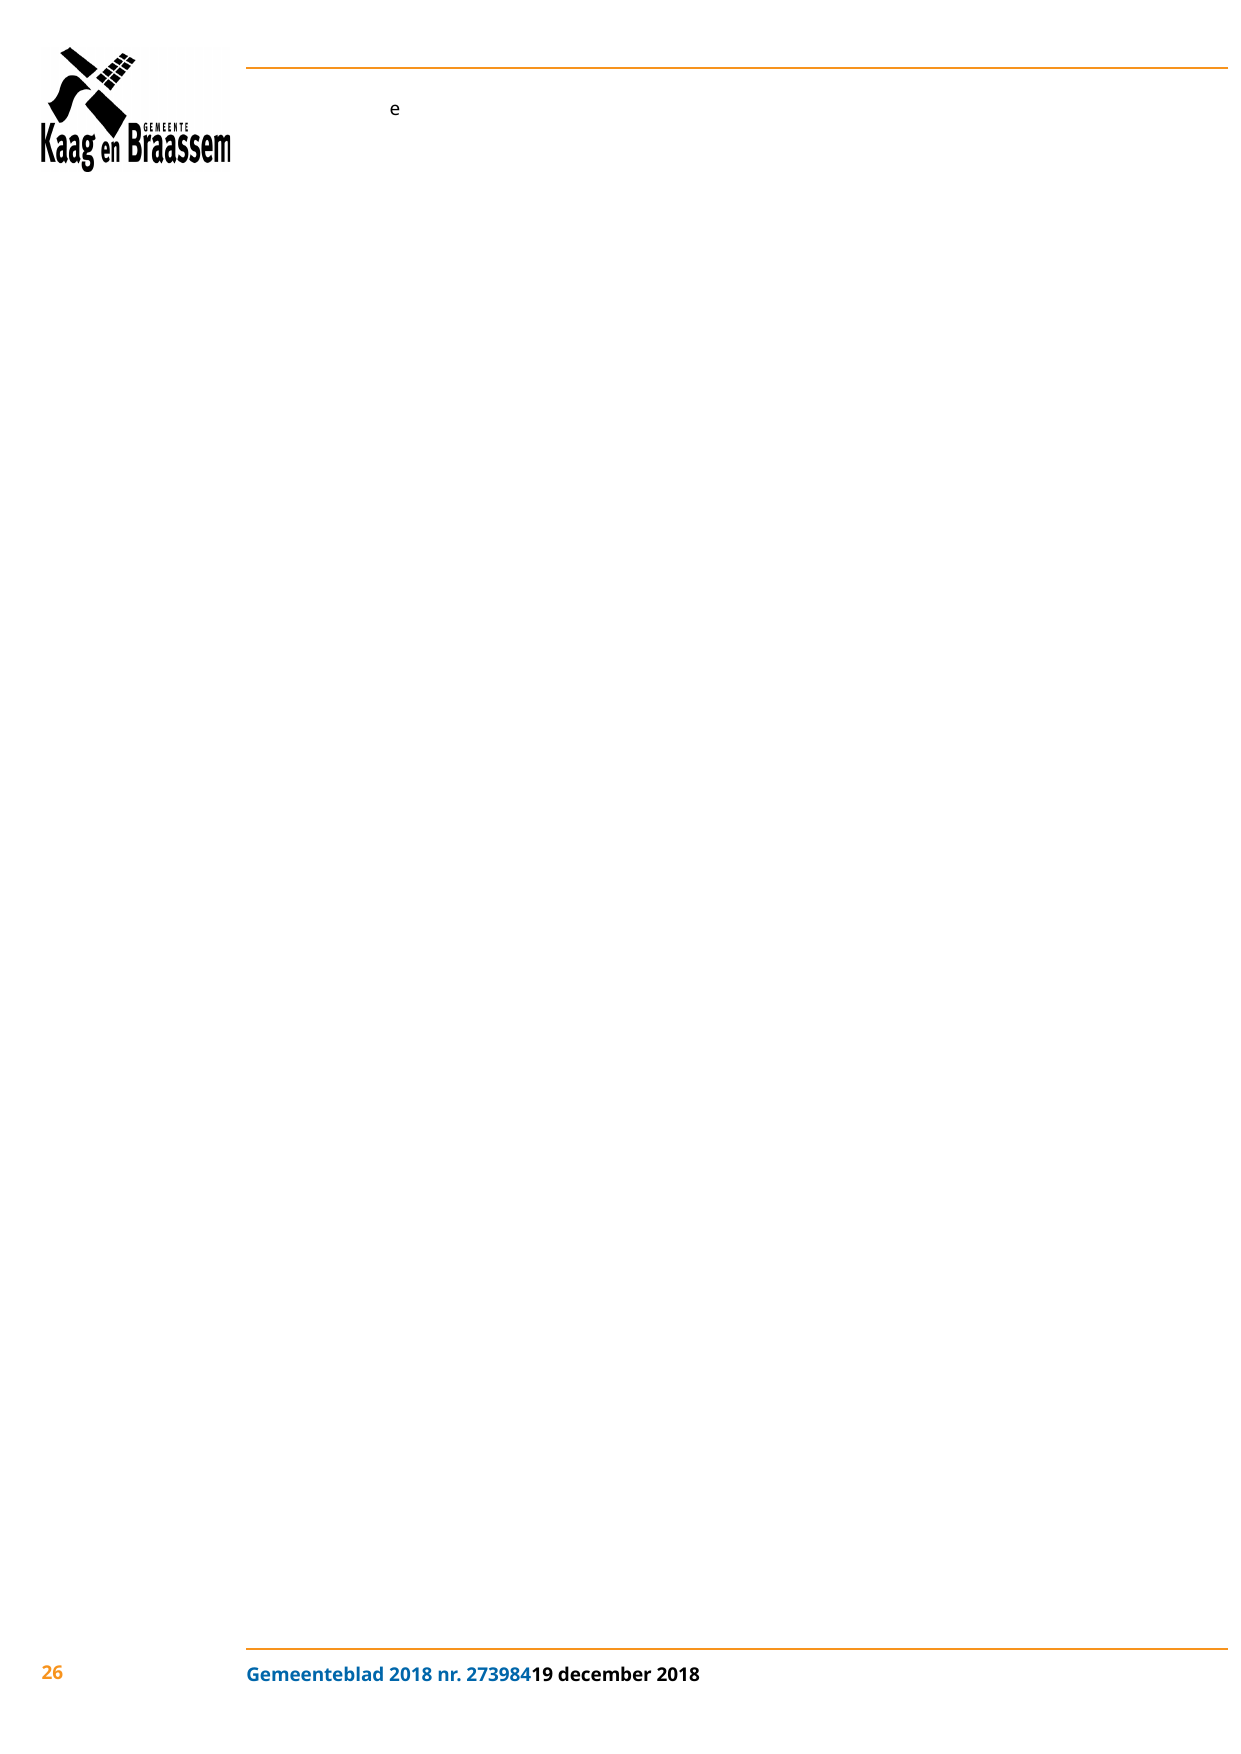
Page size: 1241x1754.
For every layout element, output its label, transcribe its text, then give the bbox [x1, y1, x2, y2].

table_cell [248, 95, 389, 121]
table_cell [992, 95, 1152, 121]
table_cell [691, 95, 850, 121]
picture [41, 47, 231, 172]
table_cell [850, 95, 992, 121]
table_cell e [389, 95, 549, 121]
table_cell [549, 95, 691, 121]
